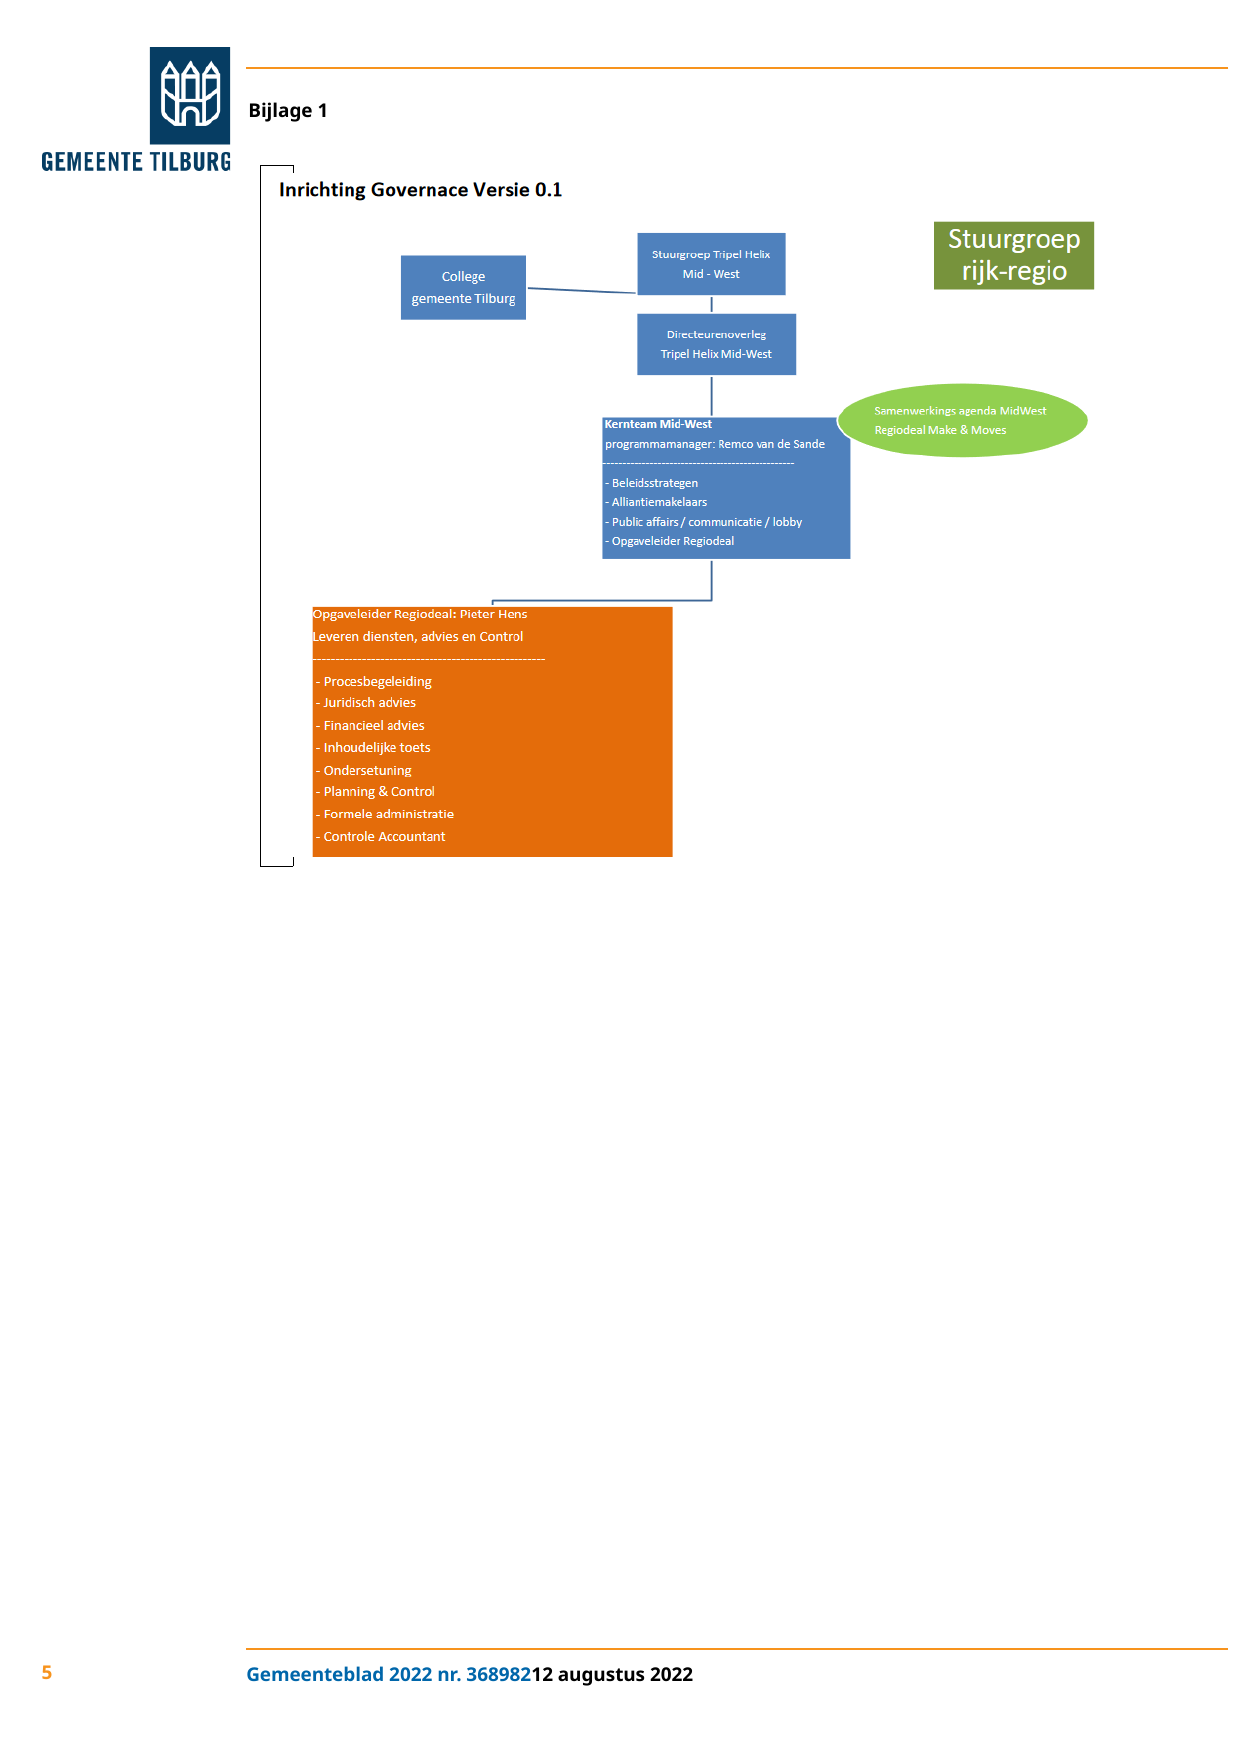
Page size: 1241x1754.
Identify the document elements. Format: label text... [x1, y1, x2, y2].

picture [41, 47, 231, 172]
text Bijlage 1 [248, 95, 1152, 123]
picture [268, 173, 1173, 857]
